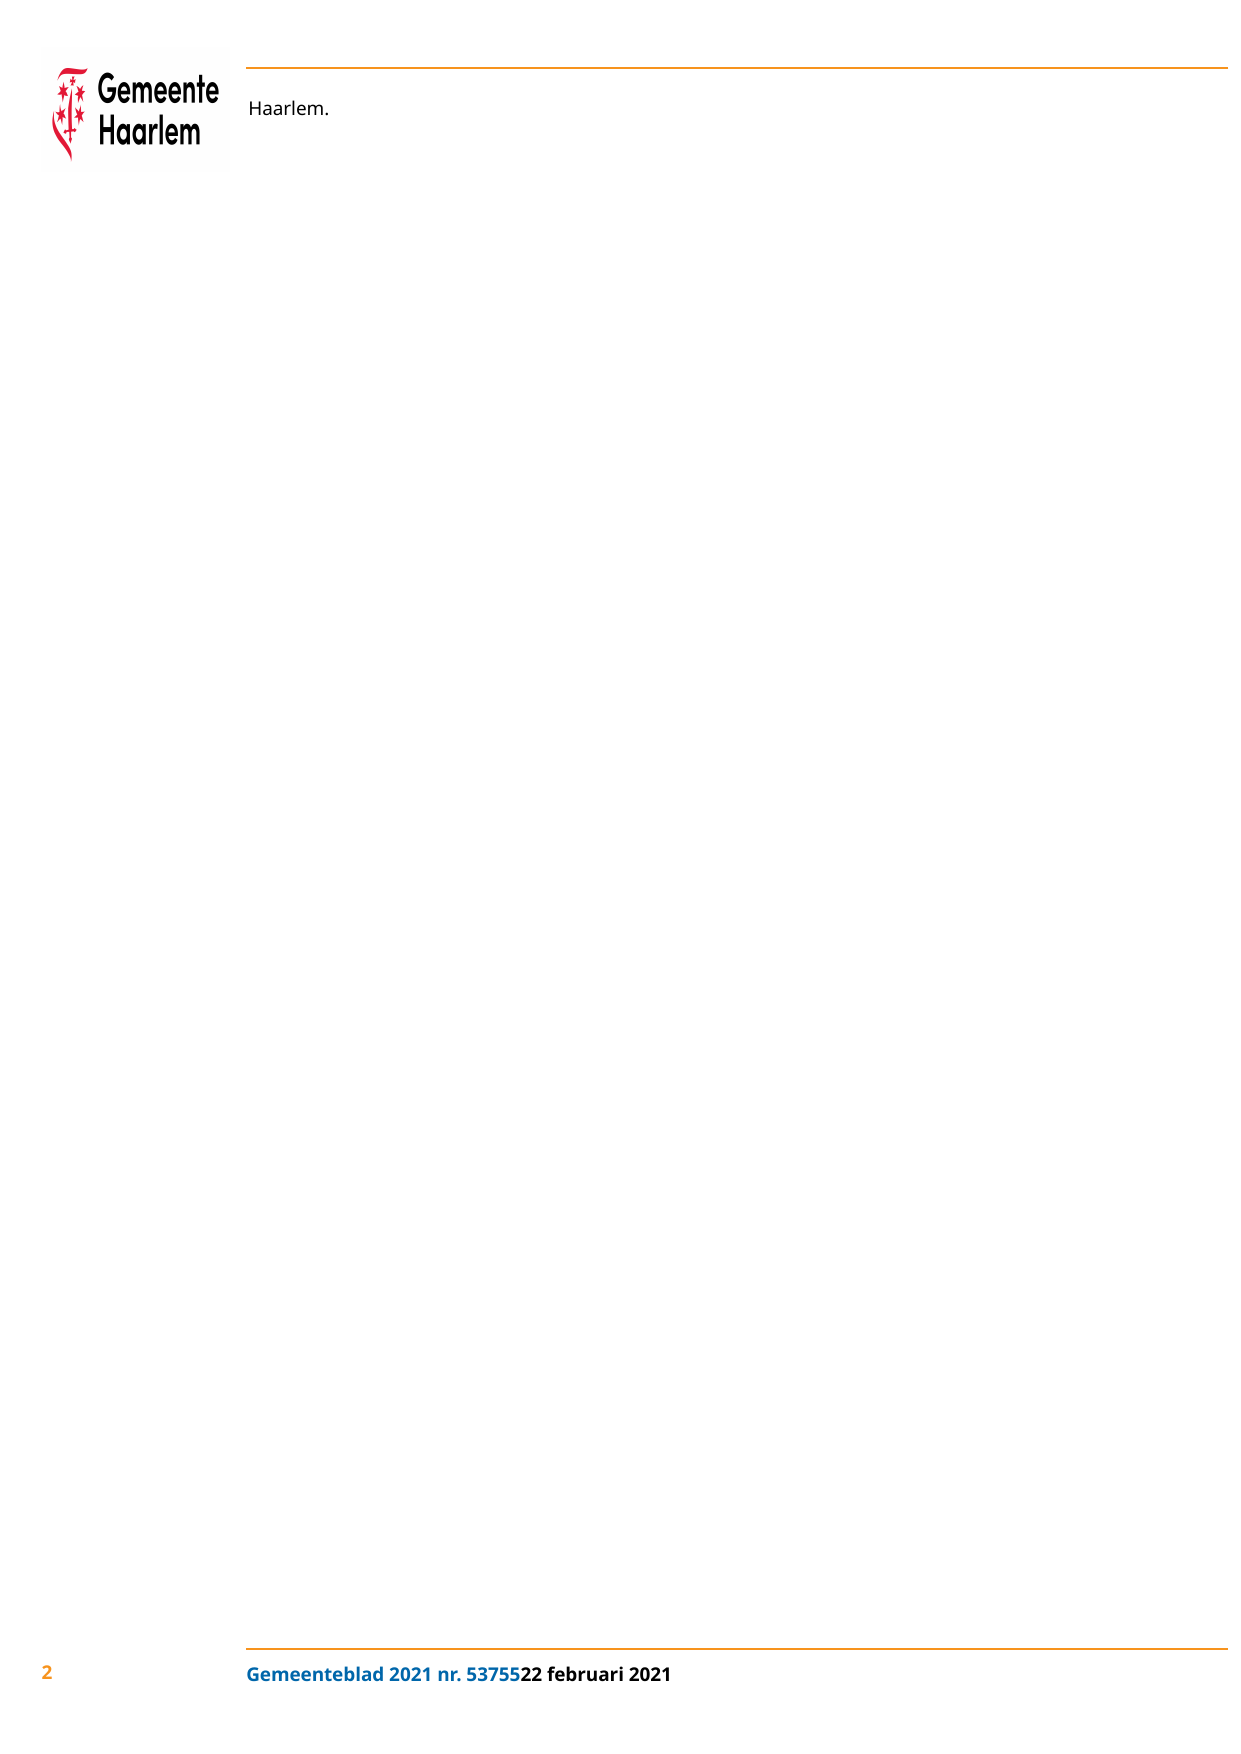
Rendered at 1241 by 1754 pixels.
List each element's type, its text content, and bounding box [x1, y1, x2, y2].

text Haarlem. [248, 95, 1152, 121]
picture [41, 47, 231, 172]
